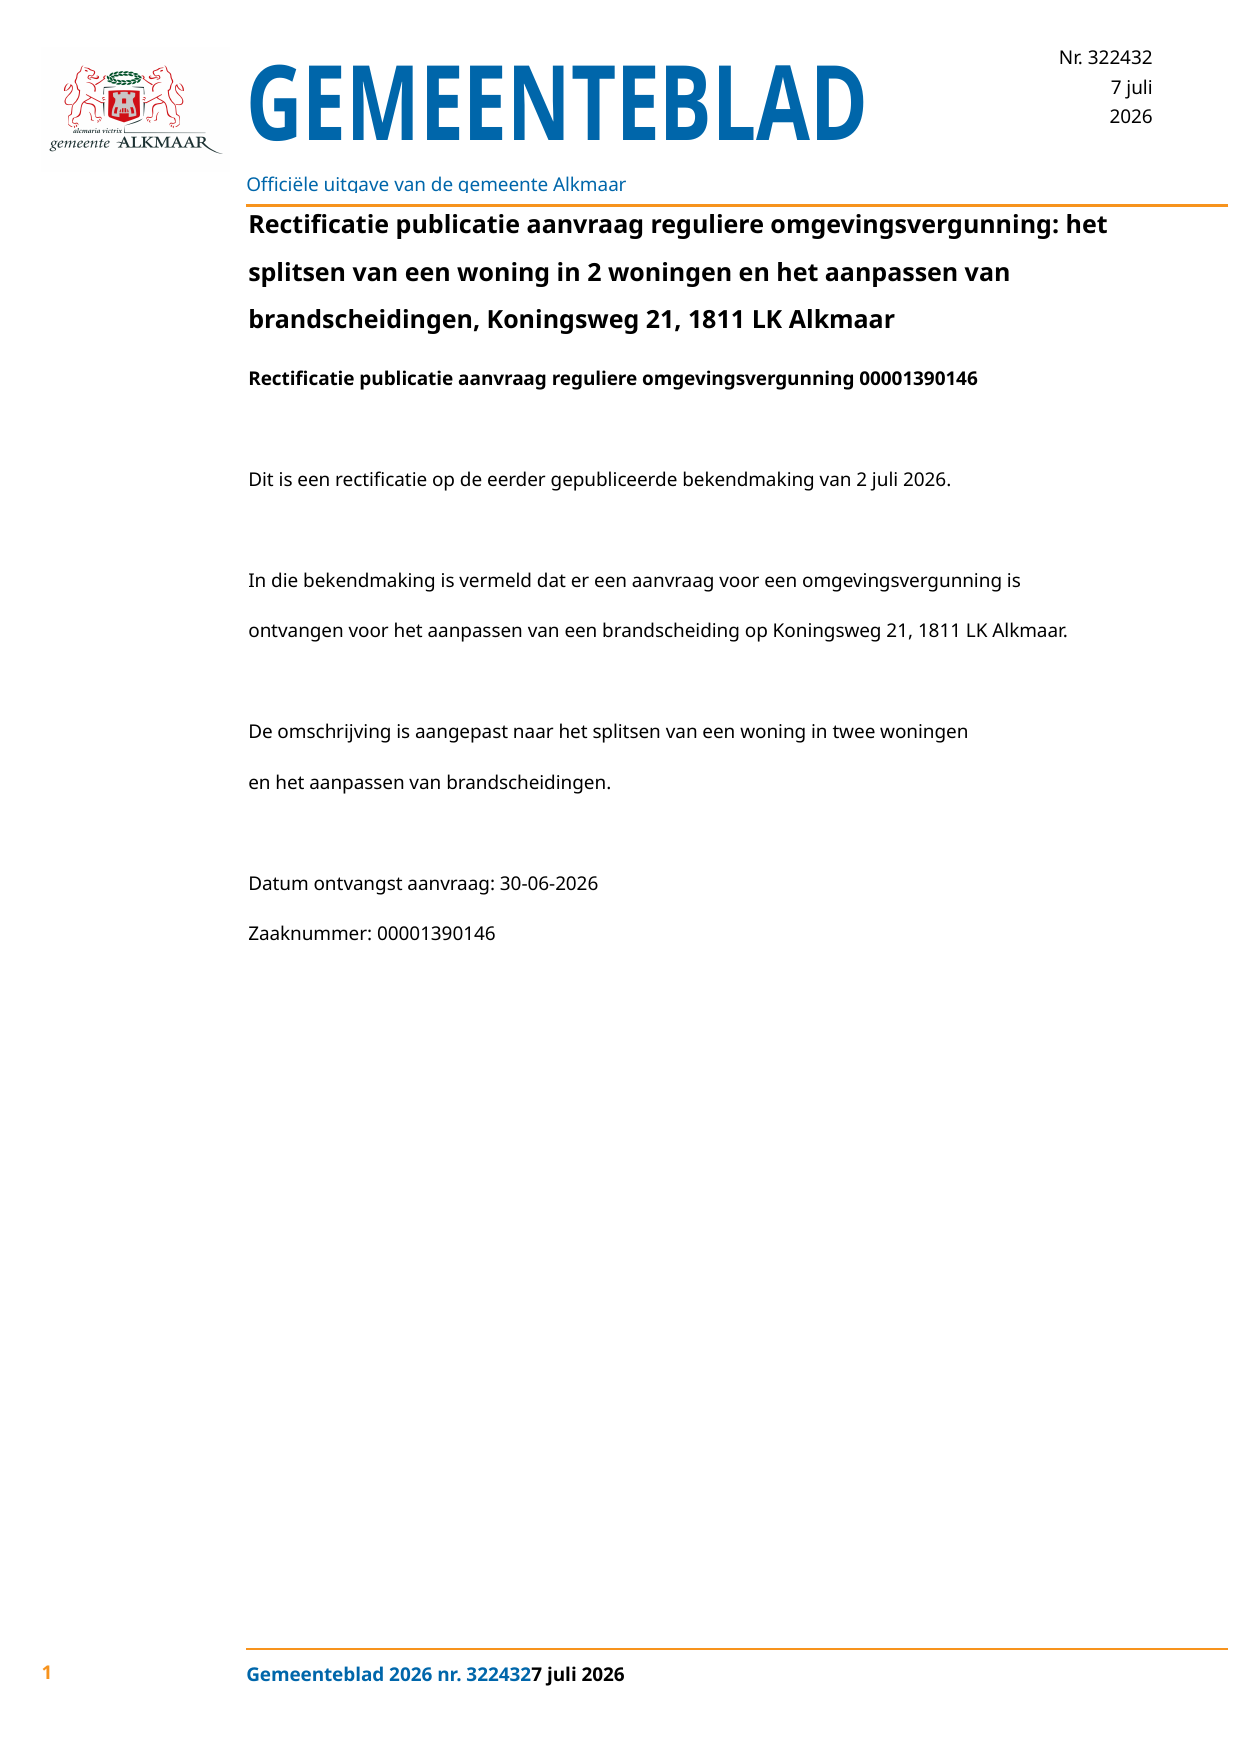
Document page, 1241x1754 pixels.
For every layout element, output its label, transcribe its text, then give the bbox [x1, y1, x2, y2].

text Dit is een rectificatie op de eerder gepubliceerde bekendmaking van 2 juli 2026. [248, 466, 1152, 492]
text Rectificatie publicatie aanvraag reguliere omgevingsvergunning 00001390146 [248, 366, 1152, 391]
text ontvangen voor het aanpassen van een brandscheiding op Koningsweg 21, 1811 LK Alkmaar. [248, 618, 1152, 643]
text Zaaknummer: 00001390146 [248, 920, 1152, 946]
text In die bekendmaking is vermeld dat er een aanvraag voor een omgevingsvergunning is [248, 567, 1152, 593]
picture [41, 47, 231, 172]
text en het aanpassen van brandscheidingen. [248, 769, 1152, 794]
text Rectificatie publicatie aanvraag reguliere omgevingsvergunning: het splitsen van een woning in 2 woningen en het aanpassen van brandscheidingen, Koningsweg 21, 1811 LK Alkmaar [248, 207, 1152, 336]
text De omschrijving is aangepast naar het splitsen van een woning in twee woningen [248, 718, 1152, 744]
text Datum ontvangst aanvraag: 30-06-2026 [248, 870, 1152, 895]
